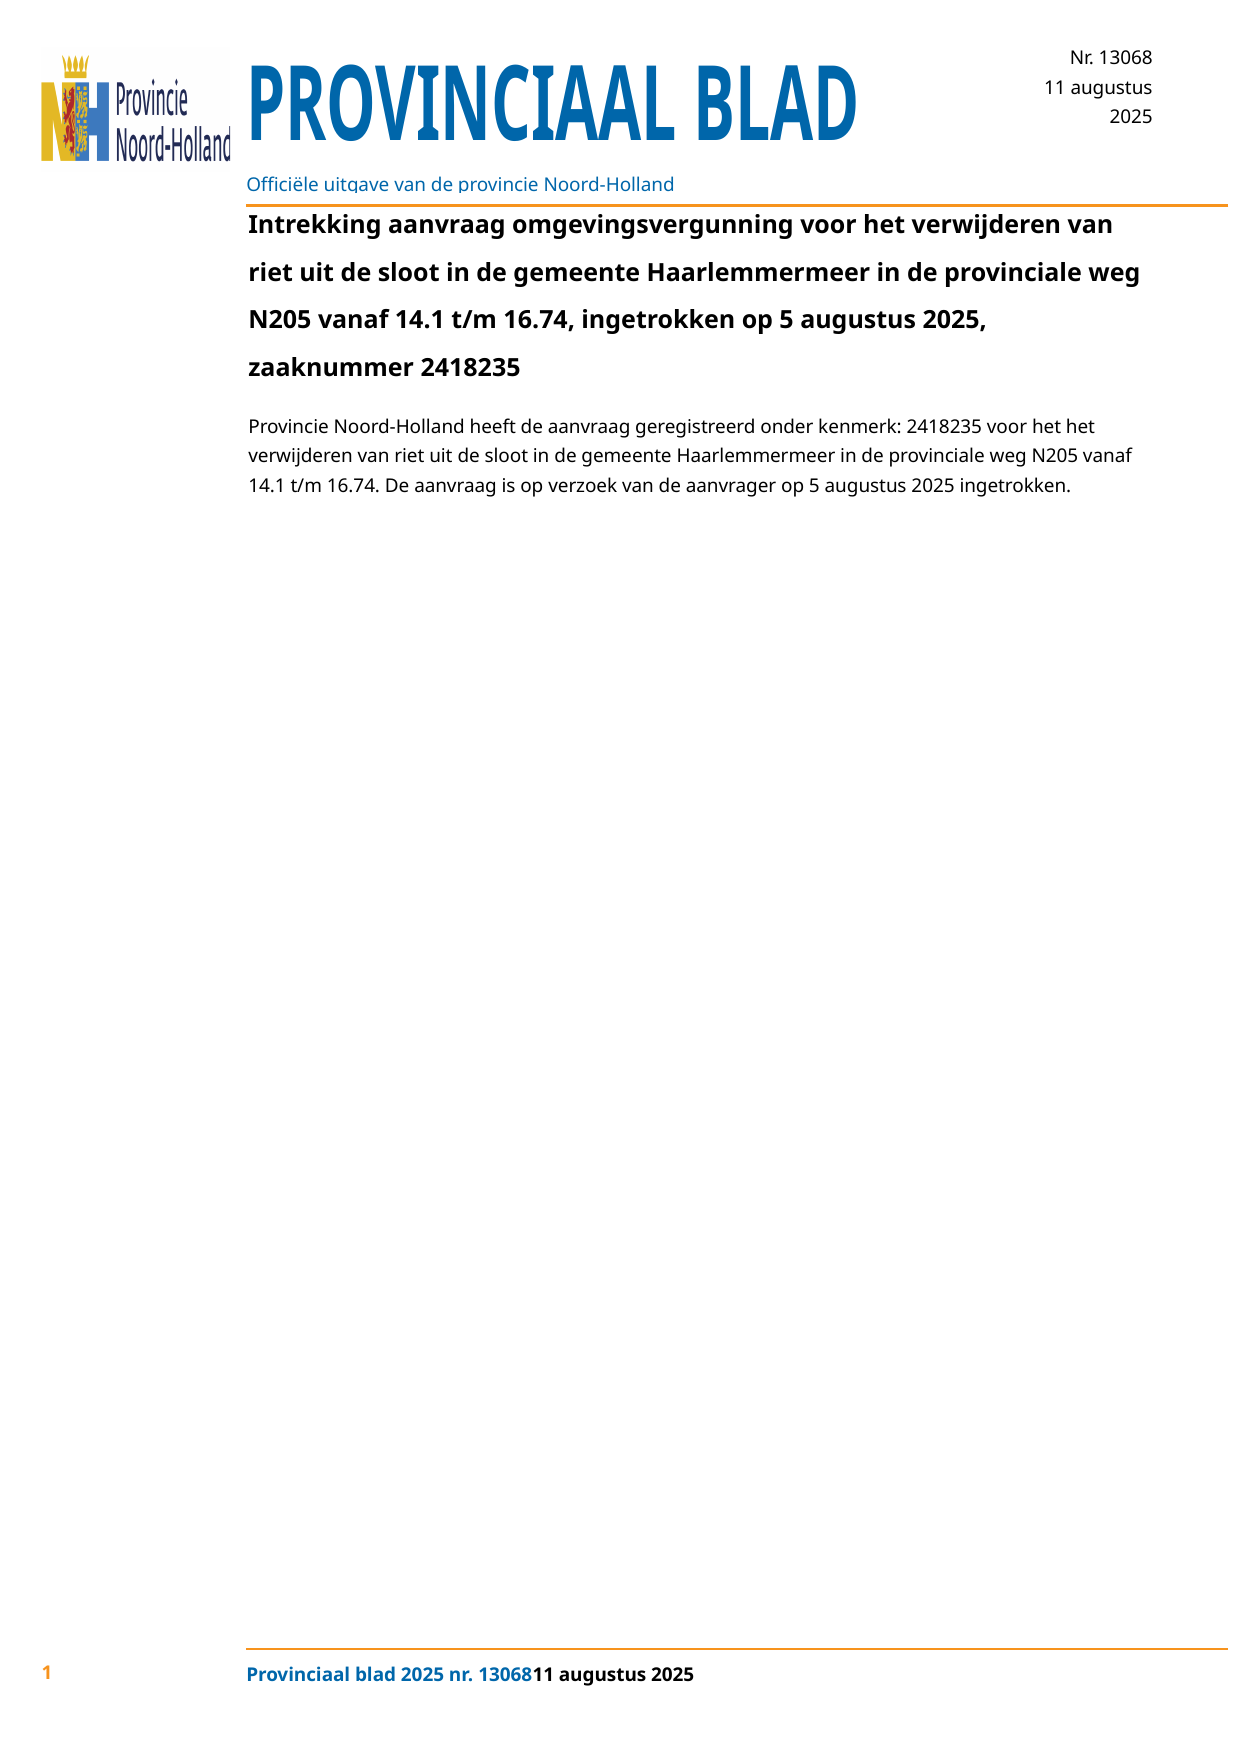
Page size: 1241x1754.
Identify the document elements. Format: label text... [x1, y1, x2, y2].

text Provincie Noord-Holland heeft de aanvraag geregistreerd onder kenmerk: 2418235 voor het het verwijderen van riet uit de sloot in de gemeente Haarlemmermeer in de provinciale weg N205 vanaf 14.1 t/m 16.74. De aanvraag is op verzoek van de aanvrager op 5 augustus 2025 ingetrokken. [248, 413, 1152, 498]
picture [41, 47, 231, 172]
text Intrekking aanvraag omgevingsvergunning voor het verwijderen van riet uit de sloot in de gemeente Haarlemmermeer in de provinciale weg N205 vanaf 14.1 t/m 16.74, ingetrokken op 5 augustus 2025, zaaknummer 2418235 [248, 207, 1152, 384]
